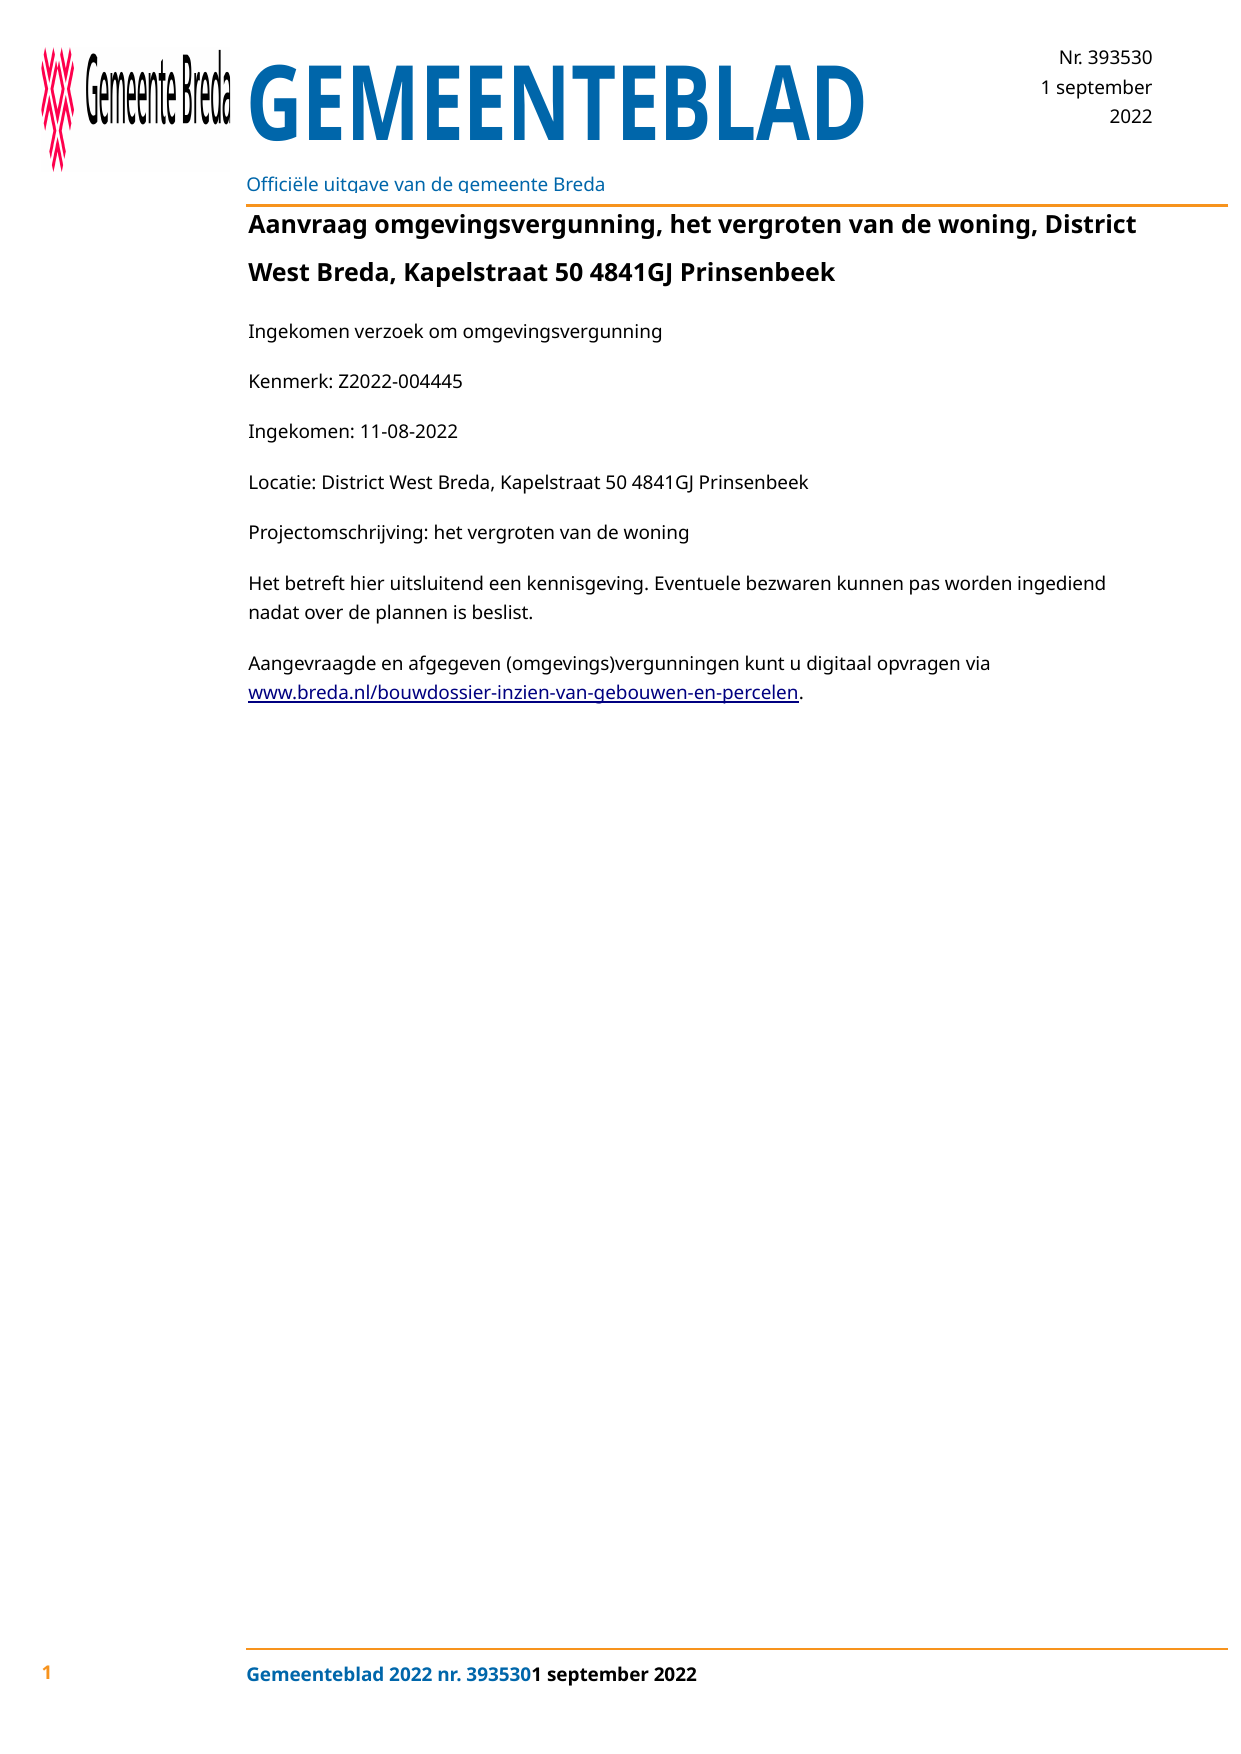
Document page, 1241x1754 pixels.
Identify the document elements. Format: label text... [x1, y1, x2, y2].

text Ingekomen: 11-08-2022 [248, 419, 1152, 444]
text Ingekomen verzoek om omgevingsvergunning [248, 318, 1152, 344]
text Aangevraagde en afgegeven (omgevings)vergunningen kunt u digitaal opvragen via www.breda.nl/bouwdossier-inzien-van-gebouwen-en-percelen. [248, 650, 1152, 705]
text Projectomschrijving: het vergroten van de woning [248, 519, 1152, 545]
text Kenmerk: Z2022-004445 [248, 368, 1152, 394]
text Locatie: District West Breda, Kapelstraat 50 4841GJ Prinsenbeek [248, 469, 1152, 495]
text Aanvraag omgevingsvergunning, het vergroten van de woning, District West Breda, Kapelstraat 50 4841GJ Prinsenbeek [248, 207, 1152, 288]
picture [41, 47, 231, 172]
text Het betreft hier uitsluitend een kennisgeving. Eventuele bezwaren kunnen pas worden ingediend nadat over de plannen is beslist. [248, 570, 1152, 625]
